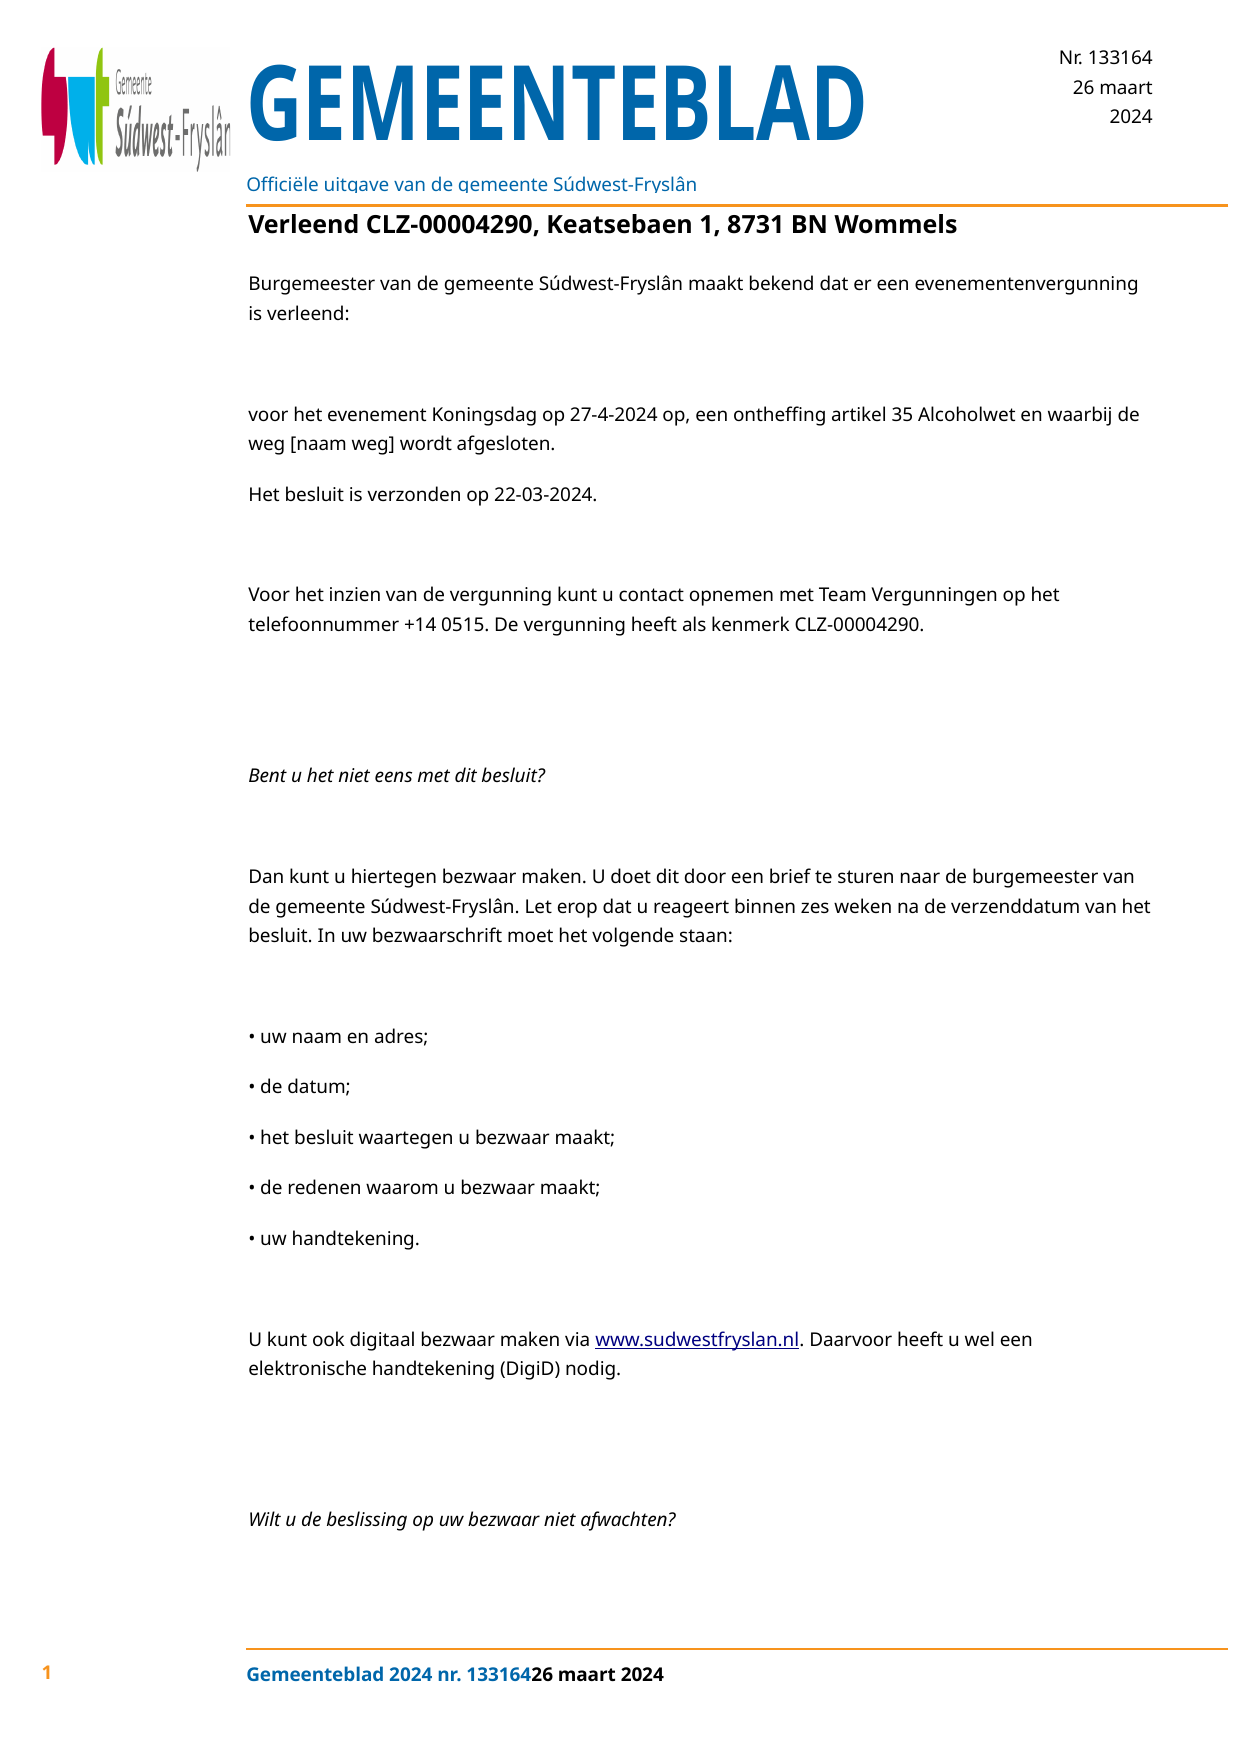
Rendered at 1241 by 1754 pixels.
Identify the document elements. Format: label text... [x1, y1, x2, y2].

text • uw handtekening. [248, 1225, 1152, 1251]
picture [41, 47, 231, 172]
text • uw naam en adres; [248, 1023, 1152, 1049]
text Bent u het niet eens met dit besluit? [248, 762, 1152, 788]
text Voor het inzien van de vergunning kunt u contact opnemen met Team Vergunningen op het telefoonnummer +14 0515. De vergunning heeft als kenmerk CLZ-00004290. [248, 582, 1152, 637]
text Het besluit is verzonden op 22-03-2024. [248, 481, 1152, 506]
text Verleend CLZ-00004290, Keatsebaen 1, 8731 BN Wommels [248, 207, 1152, 241]
text U kunt ook digitaal bezwaar maken via www.sudwestfryslan.nl. Daarvoor heeft u wel een elektronische handtekening (DigiD) nodig. [248, 1326, 1152, 1381]
text Burgemeester van de gemeente Súdwest-Fryslân maakt bekend dat er een evenementenvergunning is verleend: [248, 270, 1152, 326]
text Wilt u de beslissing op uw bezwaar niet afwachten? [248, 1507, 1152, 1532]
text • de redenen waarom u bezwaar maakt; [248, 1174, 1152, 1200]
text voor het evenement Koningsdag op 27-4-2024 op, een ontheffing artikel 35 Alcoholwet en waarbij de weg [naam weg] wordt afgesloten. [248, 401, 1152, 456]
text • de datum; [248, 1074, 1152, 1099]
text • het besluit waartegen u bezwaar maakt; [248, 1124, 1152, 1150]
text Dan kunt u hiertegen bezwaar maken. U doet dit door een brief te sturen naar de burgemeester van de gemeente Súdwest-Fryslân. Let erop dat u reageert binnen zes weken na de verzenddatum van het besluit. In uw bezwaarschrift moet het volgende staan: [248, 863, 1152, 948]
